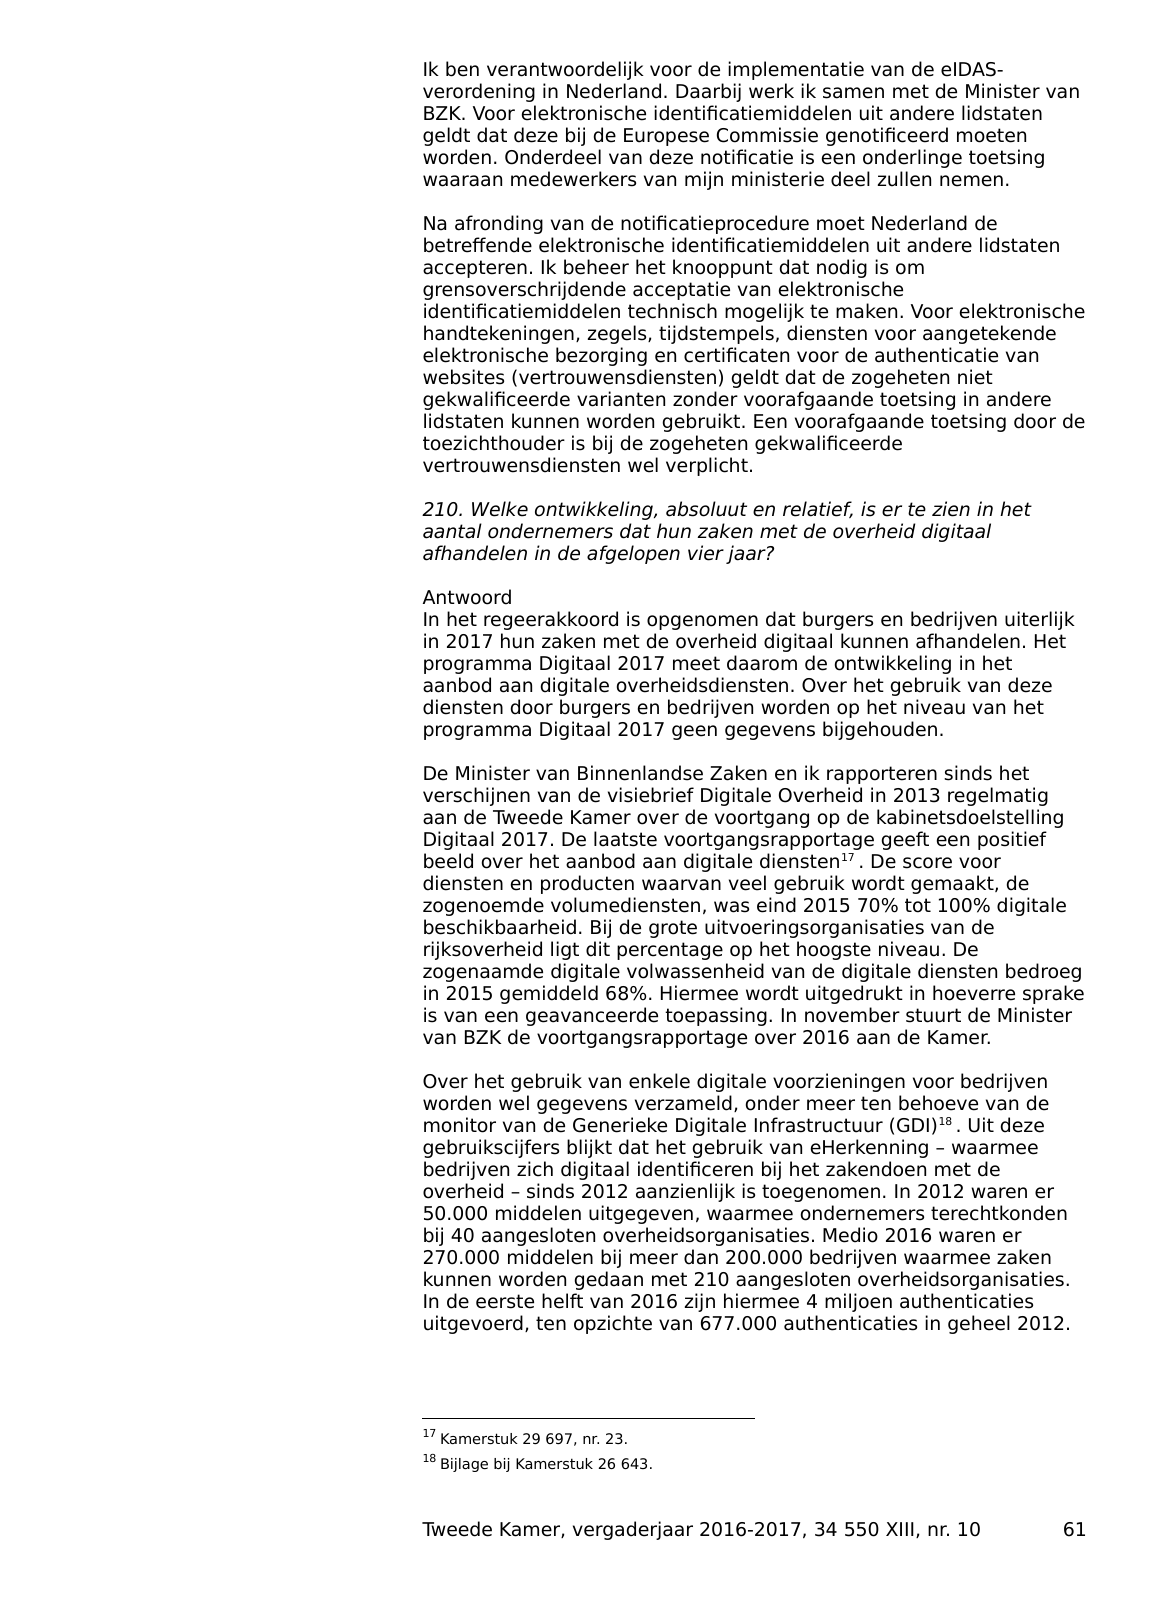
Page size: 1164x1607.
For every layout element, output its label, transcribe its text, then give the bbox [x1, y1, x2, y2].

text De Minister van Binnenlandse Zaken en ik rapporteren sinds het verschijnen van de visiebrief Digitale Overheid in 2013 regelmatig aan de Tweede Kamer over de voortgang op de kabinetsdoelstelling Digitaal 2017. De laatste voortgangsrapportage geeft een positief beeld over het aanbod aan digitale diensten. De score voor diensten en producten waarvan veel gebruik wordt gemaakt, de zogenoemde volumediensten, was eind 2015 70% tot 100% digitale beschikbaarheid. Bij de grote uitvoeringsorganisaties van de rijksoverheid ligt dit percentage op het hoogste niveau. De zogenaamde digitale volwassenheid van de digitale diensten bedroeg in 2015 gemiddeld 68%. Hiermee wordt uitgedrukt in hoeverre sprake is van een geavanceerde toepassing. In november stuurt de Minister van BZK de voortgangsrapportage over 2016 aan de Kamer. [422, 763, 1087, 1049]
text Bijlage bij Kamerstuk 26 643. [422, 1452, 1087, 1474]
text Ik ben verantwoordelijk voor de implementatie van de eIDAS-verordening in Nederland. Daarbij werk ik samen met de Minister van BZK. Voor elektronische identificatiemiddelen uit andere lidstaten geldt dat deze bij de Europese Commissie genotificeerd moeten worden. Onderdeel van deze notificatie is een onderlinge toetsing waaraan medewerkers van mijn ministerie deel zullen nemen. [422, 59, 1087, 191]
text Antwoord [422, 587, 1087, 609]
text 210. Welke ontwikkeling, absoluut en relatief, is er te zien in het aantal ondernemers dat hun zaken met de overheid digitaal afhandelen in de afgelopen vier jaar? [422, 499, 1087, 565]
text In het regeerakkoord is opgenomen dat burgers en bedrijven uiterlijk in 2017 hun zaken met de overheid digitaal kunnen afhandelen. Het programma Digitaal 2017 meet daarom de ontwikkeling in het aanbod aan digitale overheidsdiensten. Over het gebruik van deze diensten door burgers en bedrijven worden op het niveau van het programma Digitaal 2017 geen gegevens bijgehouden. [422, 609, 1087, 741]
text Kamerstuk 29 697, nr. 23. [422, 1427, 1087, 1449]
text Na afronding van de notificatieprocedure moet Nederland de betreffende elektronische identificatiemiddelen uit andere lidstaten accepteren. Ik beheer het knooppunt dat nodig is om grensoverschrijdende acceptatie van elektronische identificatiemiddelen technisch mogelijk te maken. Voor elektronische handtekeningen, zegels, tijdstempels, diensten voor aangetekende elektronische bezorging en certificaten voor de authenticatie van websites (vertrouwensdiensten) geldt dat de zogeheten niet gekwalificeerde varianten zonder voorafgaande toetsing in andere lidstaten kunnen worden gebruikt. Een voorafgaande toetsing door de toezichthouder is bij de zogeheten gekwalificeerde vertrouwensdiensten wel verplicht. [422, 213, 1087, 477]
text Over het gebruik van enkele digitale voorzieningen voor bedrijven worden wel gegevens verzameld, onder meer ten behoeve van de monitor van de Generieke Digitale Infrastructuur (GDI). Uit deze gebruikscijfers blijkt dat het gebruik van eHerkenning – waarmee bedrijven zich digitaal identificeren bij het zakendoen met de overheid – sinds 2012 aanzienlijk is toegenomen. In 2012 waren er 50.000 middelen uitgegeven, waarmee ondernemers terechtkonden bij 40 aangesloten overheidsorganisaties. Medio 2016 waren er 270.000 middelen bij meer dan 200.000 bedrijven waarmee zaken kunnen worden gedaan met 210 aangesloten overheidsorganisaties. In de eerste helft van 2016 zijn hiermee 4 miljoen authenticaties uitgevoerd, ten opzichte van 677.000 authenticaties in geheel 2012. [422, 1071, 1087, 1335]
